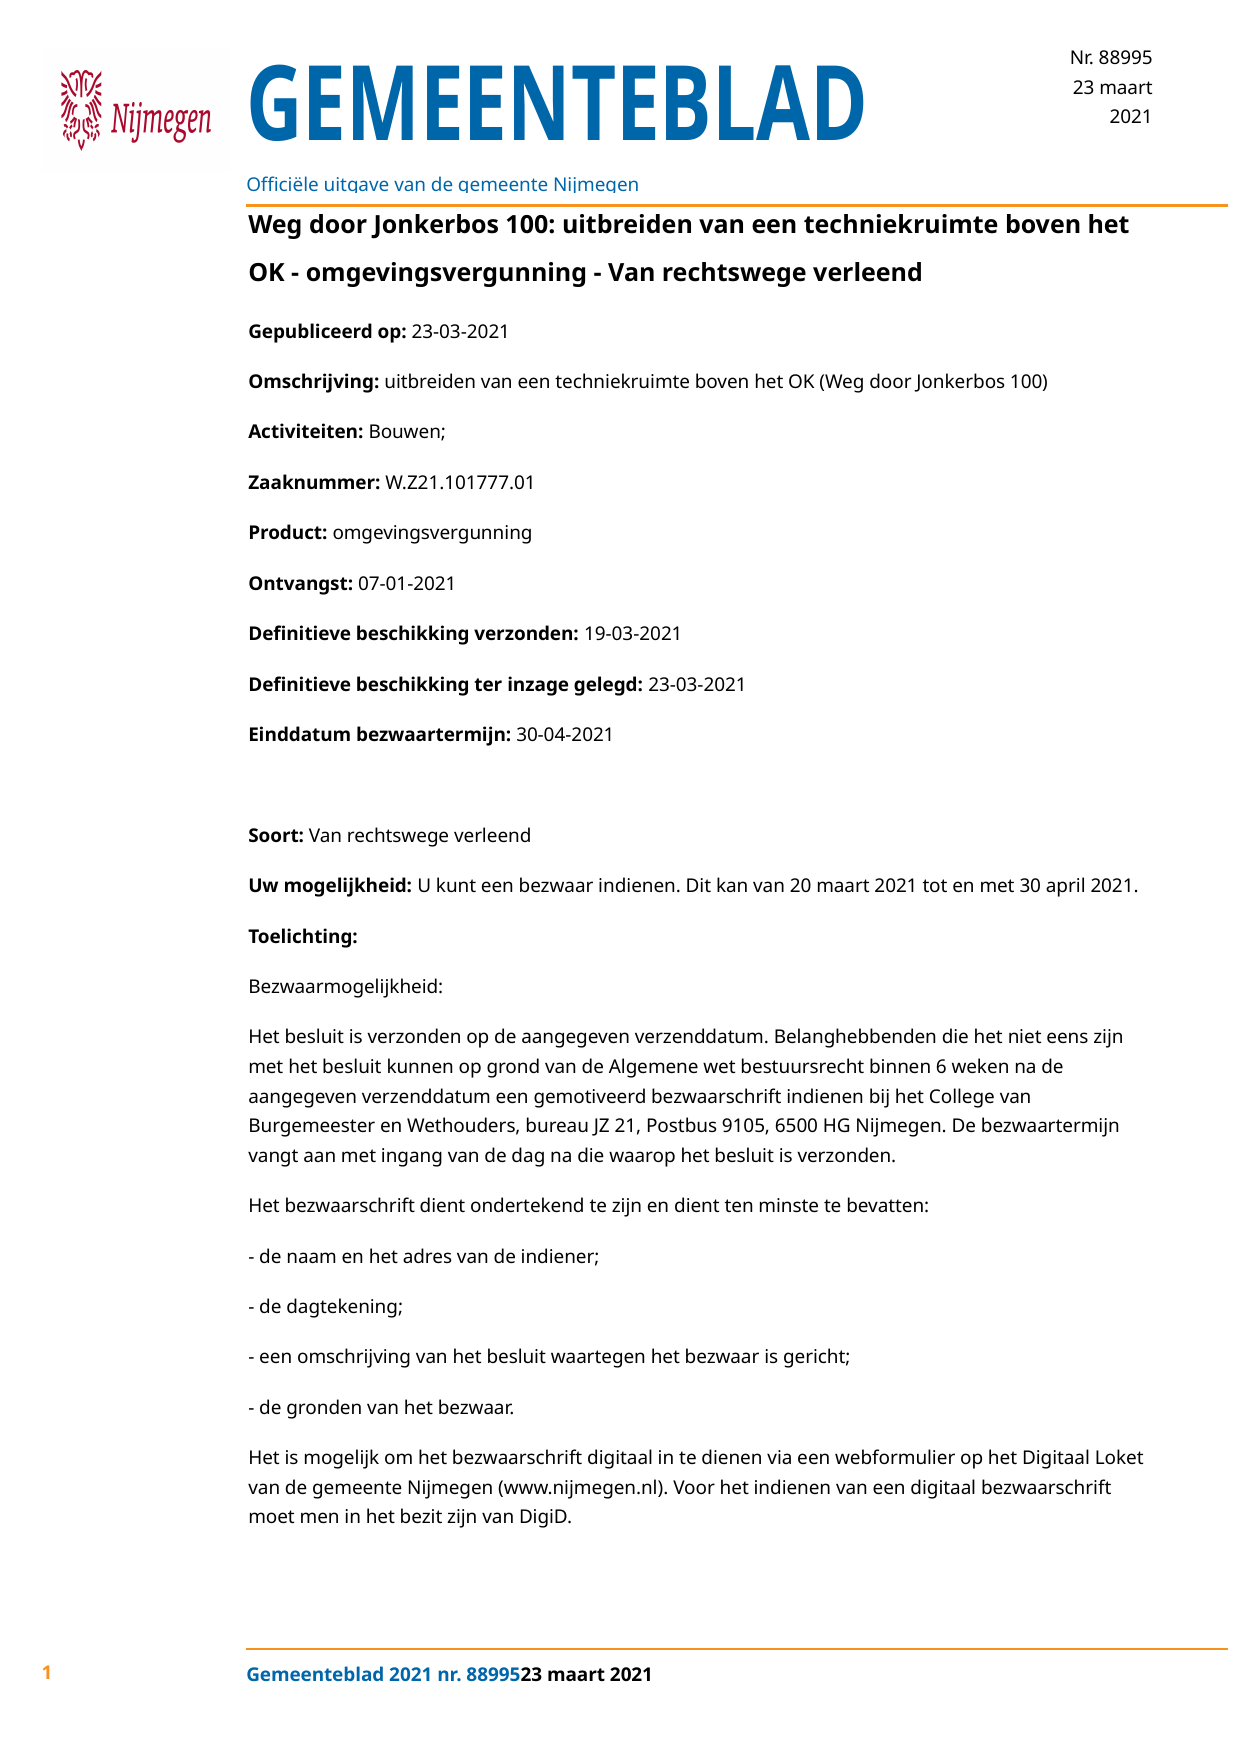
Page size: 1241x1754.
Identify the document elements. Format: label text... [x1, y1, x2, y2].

text Zaaknummer: W.Z21.101777.01 [248, 469, 1152, 495]
text - een omschrijving van het besluit waartegen het bezwaar is gericht; [248, 1344, 1152, 1369]
text Weg door Jonkerbos 100: uitbreiden van een techniekruimte boven het OK - omgevingsvergunning - Van rechtswege verleend [248, 207, 1152, 288]
text Omschrijving: uitbreiden van een techniekruimte boven het OK (Weg door Jonkerbos 100) [248, 368, 1152, 394]
picture [41, 47, 231, 172]
text Bezwaarmogelijkheid: [248, 973, 1152, 999]
text Activiteiten: Bouwen; [248, 419, 1152, 444]
text Ontvangst: 07-01-2021 [248, 570, 1152, 596]
text Het besluit is verzonden op de aangegeven verzenddatum. Belanghebbenden die het niet eens zijn met het besluit kunnen op grond van de Algemene wet bestuursrecht binnen 6 weken na de aangegeven verzenddatum een gemotiveerd bezwaarschrift indienen bij het College van Burgemeester en Wethouders, bureau JZ 21, Postbus 9105, 6500 HG Nijmegen. De bezwaartermijn vangt aan met ingang van de dag na die waarop het besluit is verzonden. [248, 1024, 1152, 1168]
text Product: omgevingsvergunning [248, 519, 1152, 545]
text - de dagtekening; [248, 1293, 1152, 1319]
text Uw mogelijkheid: U kunt een bezwaar indienen. Dit kan van 20 maart 2021 tot en met 30 april 2021. [248, 872, 1152, 898]
text Soort: Van rechtswege verleend [248, 822, 1152, 848]
text Het bezwaarschrift dient ondertekend te zijn en dient ten minste te bevatten: [248, 1192, 1152, 1218]
text Het is mogelijk om het bezwaarschrift digitaal in te dienen via een webformulier op het Digitaal Loket van de gemeente Nijmegen (www.nijmegen.nl). Voor het indienen van een digitaal bezwaarschrift moet men in het bezit zijn van DigiD. [248, 1444, 1152, 1529]
text Definitieve beschikking ter inzage gelegd: 23-03-2021 [248, 671, 1152, 697]
text - de naam en het adres van de indiener; [248, 1243, 1152, 1269]
text Gepubliceerd op: 23-03-2021 [248, 318, 1152, 344]
text Toelichting: [248, 923, 1152, 949]
text Definitieve beschikking verzonden: 19-03-2021 [248, 620, 1152, 646]
text Einddatum bezwaartermijn: 30-04-2021 [248, 721, 1152, 747]
text - de gronden van het bezwaar. [248, 1394, 1152, 1420]
